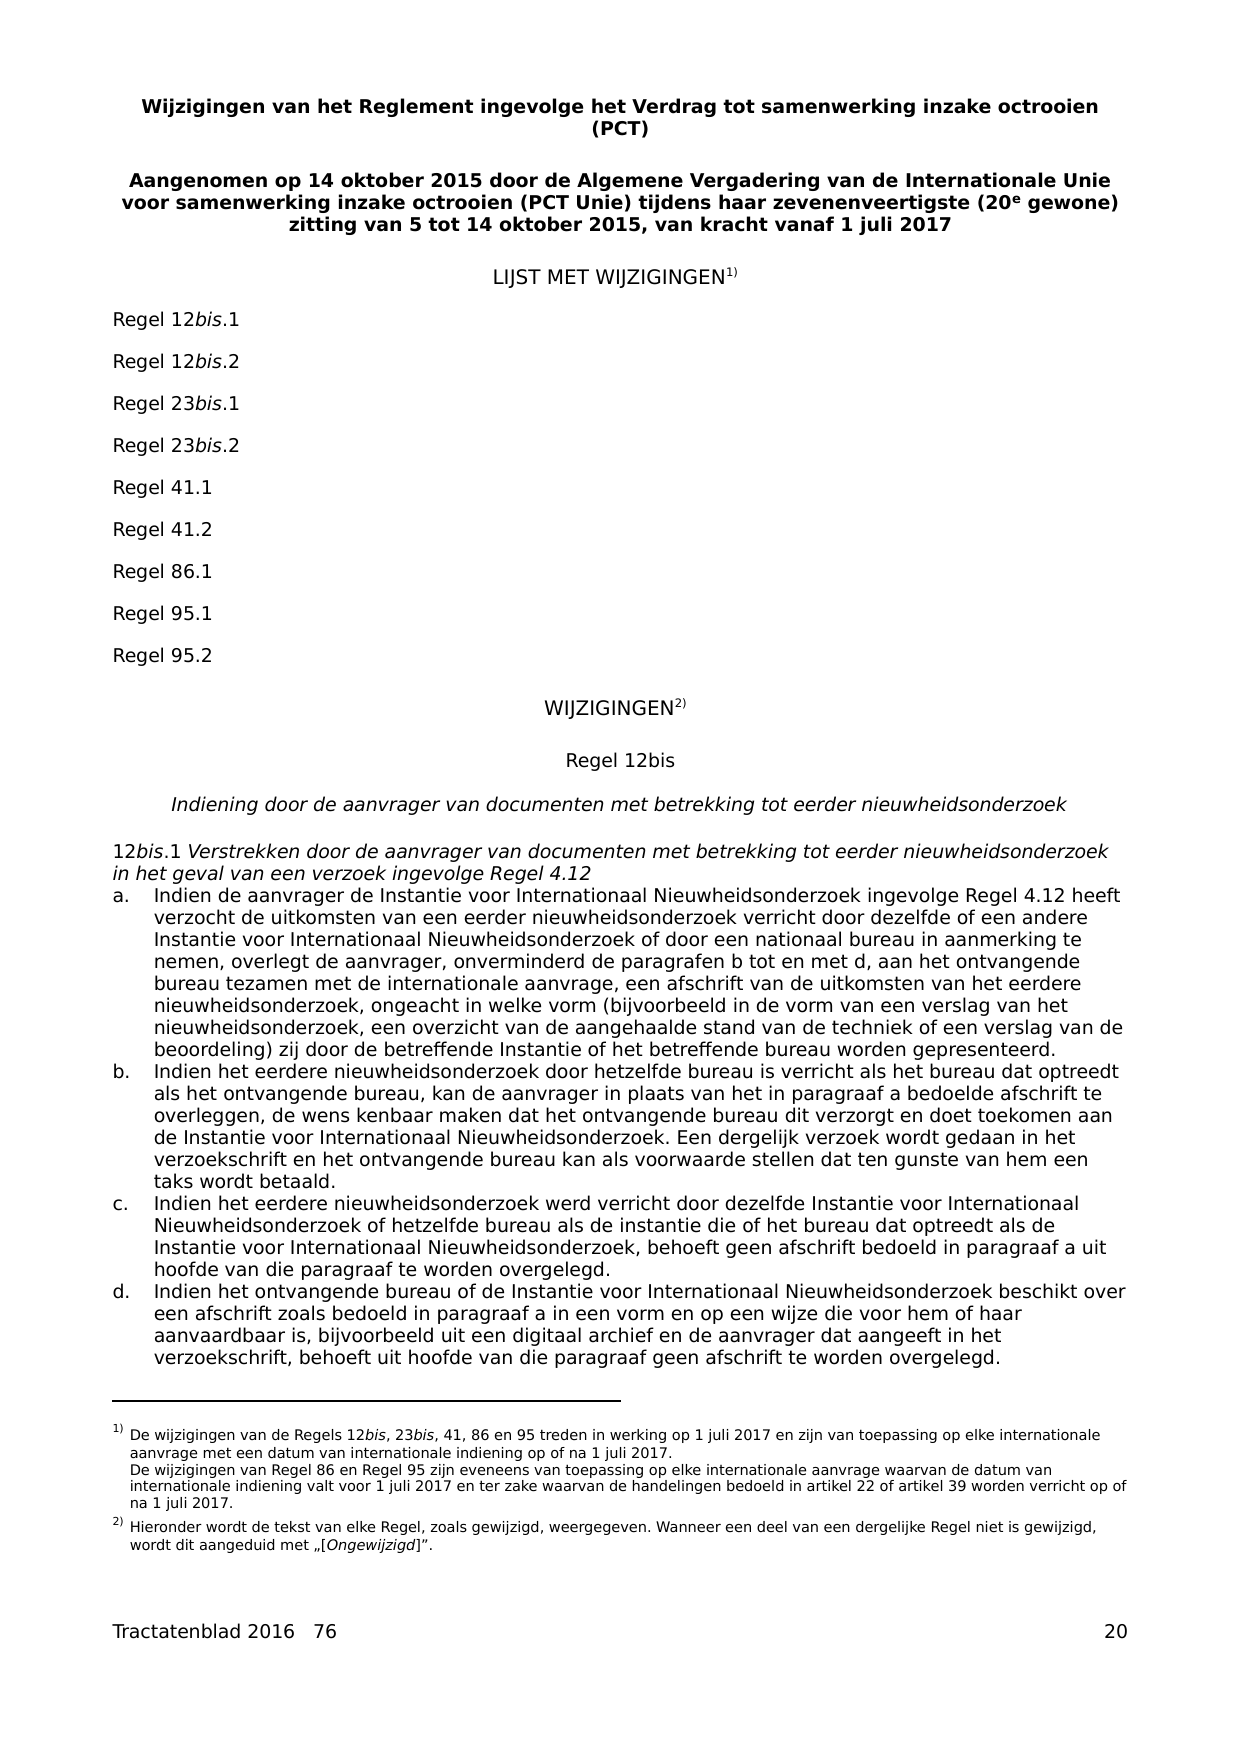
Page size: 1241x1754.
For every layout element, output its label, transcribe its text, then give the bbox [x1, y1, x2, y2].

subtitle Aangenomen op 14 oktober 2015 door de Algemene Vergadering van de Internationale Unie voor samenwerking inzake octrooien (PCT Unie) tijdens haar zevenenveertigste (20e gewone) zitting van 5 tot 14 oktober 2015, van kracht vanaf 1 juli 2017 [112, 170, 1128, 236]
subtitle Wijzigingen van het Reglement ingevolge het Verdrag tot samenwerking inzake octrooien (PCT) [112, 96, 1128, 140]
subtitle LIJST MET WIJZIGINGEN [112, 266, 1128, 289]
text c. Indien het eerdere nieuwheidsonderzoek werd verricht door dezelfde Instantie voor Internationaal Nieuwheidsonderzoek of hetzelfde bureau als de instantie die of het bureau dat optreedt als de Instantie voor Internationaal Nieuwheidsonderzoek, behoeft geen afschrift bedoeld in paragraaf a uit hoofde van die paragraaf te worden overgelegd. [112, 1193, 1128, 1281]
text Regel 12bis.1 [112, 309, 1128, 331]
subtitle WIJZIGINGEN [112, 697, 1128, 720]
text 12bis.1 Verstrekken door de aanvrager van documenten met betrekking tot eerder nieuwheidsonderzoek in het geval van een verzoek ingevolge Regel 4.12 [112, 841, 1128, 885]
text Regel 41.2 [112, 519, 1128, 541]
text d. Indien het ontvangende bureau of de Instantie voor Internationaal Nieuwheidsonderzoek beschikt over een afschrift zoals bedoeld in paragraaf a in een vorm en op een wijze die voor hem of haar aanvaardbaar is, bijvoorbeeld uit een digitaal archief en de aanvrager dat aangeeft in het verzoekschrift, behoeft uit hoofde van die paragraaf geen afschrift te worden overgelegd. [112, 1281, 1128, 1369]
text Regel 86.1 [112, 561, 1128, 583]
text Hieronder wordt de tekst van elke Regel, zoals gewijzigd, weergegeven. Wanneer een deel van een dergelijke Regel niet is gewijzigd, wordt dit aangeduid met „[Ongewijzigd]”. [112, 1515, 1128, 1554]
text De wijzigingen van Regel 86 en Regel 95 zijn eveneens van toepassing op elke internationale aanvrage waarvan de datum van internationale indiening valt voor 1 juli 2017 en ter zake waarvan de handelingen bedoeld in artikel 22 of artikel 39 worden verricht op of na 1 juli 2017. [129, 1461, 1128, 1512]
text Regel 23bis.1 [112, 393, 1128, 415]
text b. Indien het eerdere nieuwheidsonderzoek door hetzelfde bureau is verricht als het bureau dat optreedt als het ontvangende bureau, kan de aanvrager in plaats van het in paragraaf a bedoelde afschrift te overleggen, de wens kenbaar maken dat het ontvangende bureau dit verzorgt en doet toekomen aan de Instantie voor Internationaal Nieuwheidsonderzoek. Een dergelijk verzoek wordt gedaan in het verzoekschrift en het ontvangende bureau kan als voorwaarde stellen dat ten gunste van hem een taks wordt betaald. [112, 1061, 1128, 1193]
text a. Indien de aanvrager de Instantie voor Internationaal Nieuwheidsonderzoek ingevolge Regel 4.12 heeft verzocht de uitkomsten van een eerder nieuwheidsonderzoek verricht door dezelfde of een andere Instantie voor Internationaal Nieuwheidsonderzoek of door een nationaal bureau in aanmerking te nemen, overlegt de aanvrager, onverminderd de paragrafen b tot en met d, aan het ontvangende bureau tezamen met de internationale aanvrage, een afschrift van de uitkomsten van het eerdere nieuwheidsonderzoek, ongeacht in welke vorm (bijvoorbeeld in de vorm van een verslag van het nieuwheidsonderzoek, een overzicht van de aangehaalde stand van de techniek of een verslag van de beoordeling) zij door de betreffende Instantie of het betreffende bureau worden gepresenteerd. [112, 885, 1128, 1061]
text De wijzigingen van de Regels 12bis, 23bis, 41, 86 en 95 treden in werking op 1 juli 2017 en zijn van toepassing op elke internationale aanvrage met een datum van internationale indiening op of na 1 juli 2017. [112, 1422, 1128, 1461]
text Regel 95.1 [112, 603, 1128, 625]
text Regel 95.2 [112, 645, 1128, 667]
text Regel 12bis.2 [112, 351, 1128, 373]
subtitle Regel 12bis Indiening door de aanvrager van documenten met betrekking tot eerder nieuwheidsonderzoek [112, 750, 1128, 816]
text Regel 23bis.2 [112, 435, 1128, 457]
text Regel 41.1 [112, 477, 1128, 499]
